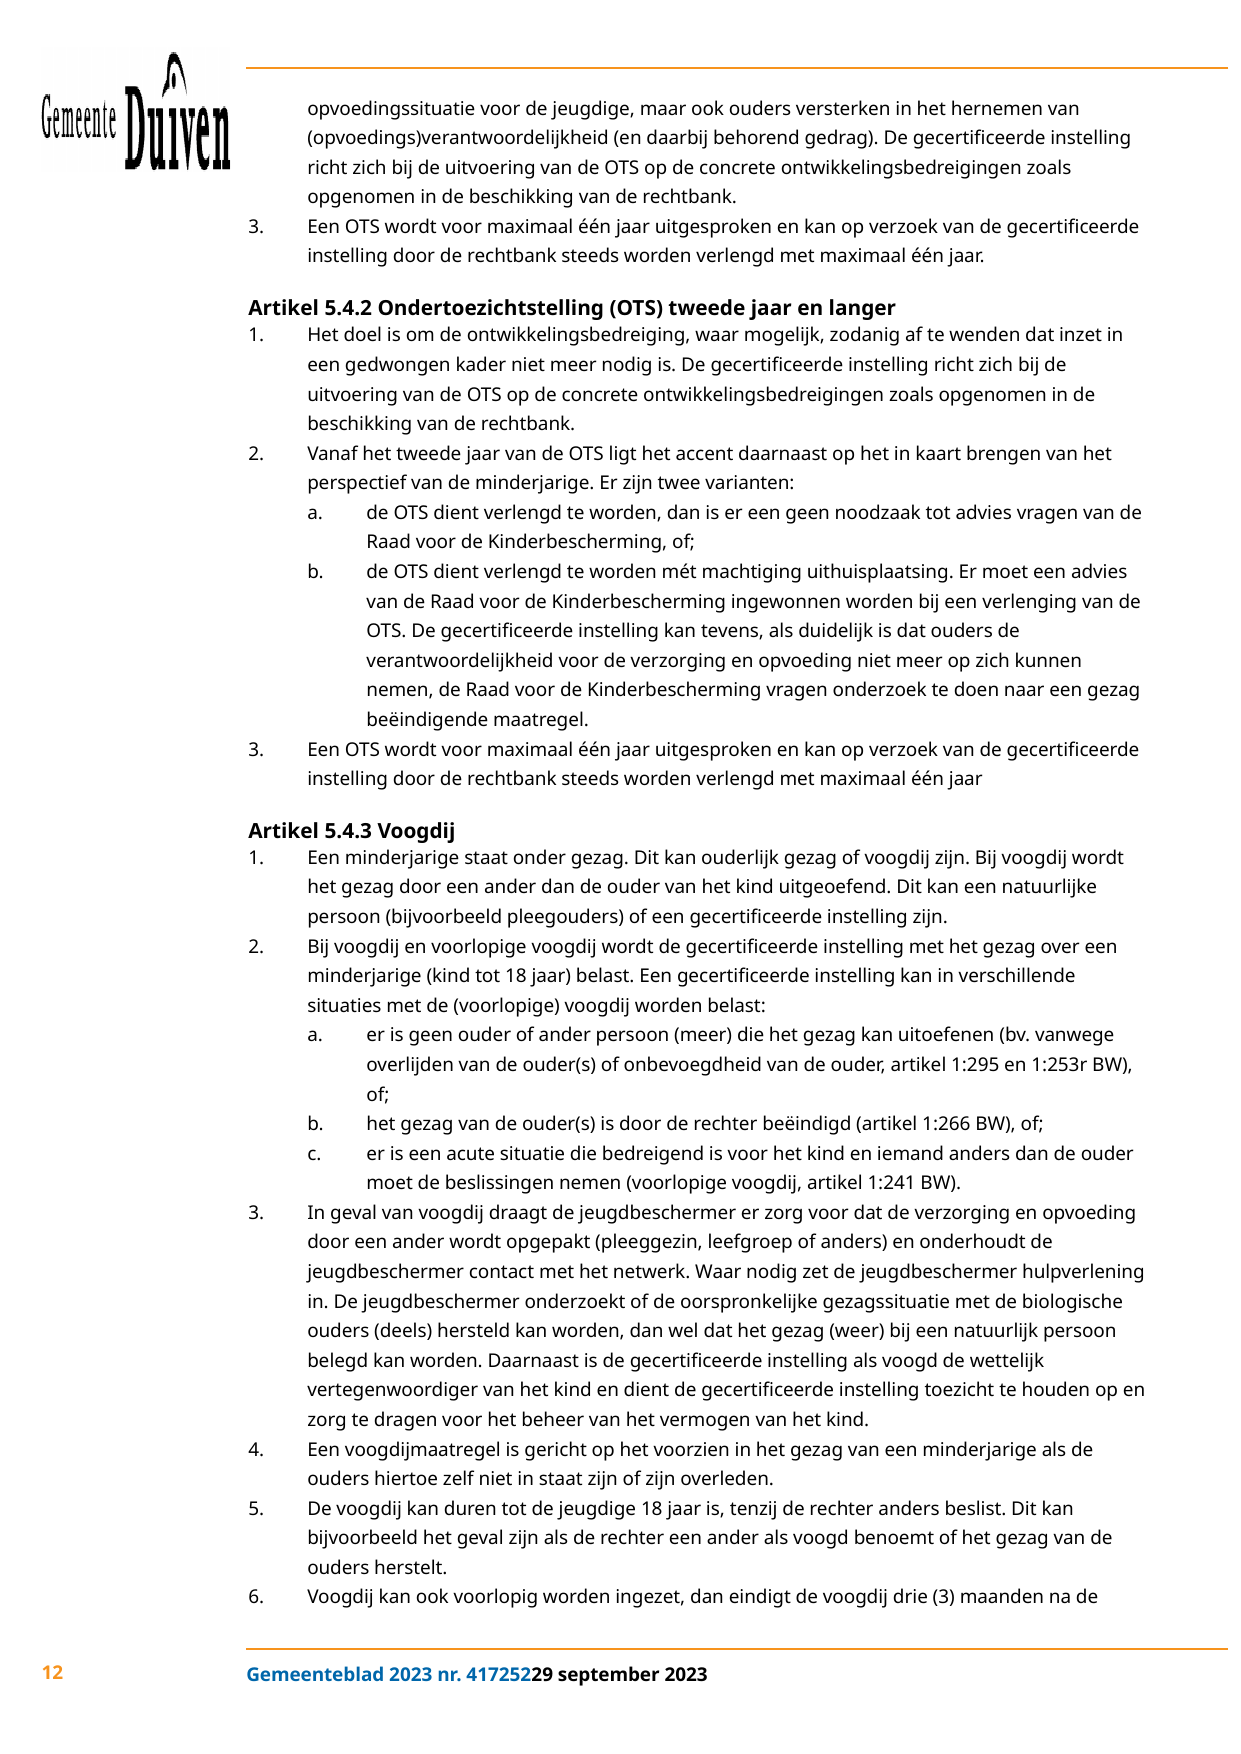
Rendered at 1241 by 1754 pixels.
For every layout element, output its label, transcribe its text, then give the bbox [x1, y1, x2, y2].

list Een minderjarige staat onder gezag. Dit kan ouderlijk gezag of voogdij zijn. Bij voogdij wordt het gezag door een ander dan de ouder van het kind uitgeoefend. Dit kan een natuurlijke persoon (bijvoorbeeld pleegouders) of een gecertificeerde instelling zijn. [248, 844, 1152, 929]
list Het doel is om de ontwikkelingsbedreiging, waar mogelijk, zodanig af te wenden dat inzet in een gedwongen kader niet meer nodig is. De gecertificeerde instelling richt zich bij de uitvoering van de OTS op de concrete ontwikkelingsbedreigingen zoals opgenomen in de beschikking van de rechtbank. [248, 322, 1152, 436]
list opvoedingssituatie voor de jeugdige, maar ook ouders versterken in het hernemen van (opvoedings)verantwoordelijkheid (en daarbij behorend gedrag). De gecertificeerde instelling richt zich bij de uitvoering van de OTS op de concrete ontwikkelingsbedreigingen zoals opgenomen in de beschikking van de rechtbank. [248, 95, 1152, 209]
list de OTS dient verlengd te worden, dan is er een geen noodzaak tot advies vragen van de Raad voor de Kinderbescherming, of; [307, 499, 1152, 554]
list Vanaf het tweede jaar van de OTS ligt het accent daarnaast op het in kaart brengen van het perspectief van de minderjarige. Er zijn twee varianten: [248, 440, 1152, 495]
list Een OTS wordt voor maximaal één jaar uitgesproken en kan op verzoek van de gecertificeerde instelling door de rechtbank steeds worden verlengd met maximaal één jaar. [248, 213, 1152, 268]
list Een voogdijmaatregel is gericht op het voorzien in het gezag van een minderjarige als de ouders hiertoe zelf niet in staat zijn of zijn overleden. [248, 1436, 1152, 1491]
list De voogdij kan duren tot de jeugdige 18 jaar is, tenzij de rechter anders beslist. Dit kan bijvoorbeeld het geval zijn als de rechter een ander als voogd benoemt of het gezag van de ouders herstelt. [248, 1495, 1152, 1580]
list de OTS dient verlengd te worden mét machtiging uithuisplaatsing. Er moet een advies van de Raad voor de Kinderbescherming ingewonnen worden bij een verlenging van de OTS. De gecertificeerde instelling kan tevens, als duidelijk is dat ouders de verantwoordelijkheid voor de verzorging en opvoeding niet meer op zich kunnen nemen, de Raad voor de Kinderbescherming vragen onderzoek te doen naar een gezag beëindigende maatregel. [307, 558, 1152, 732]
list het gezag van de ouder(s) is door de rechter beëindigd (artikel 1:266 BW), of; [307, 1110, 1152, 1136]
picture [41, 47, 231, 172]
list In geval van voogdij draagt de jeugdbeschermer er zorg voor dat de verzorging en opvoeding door een ander wordt opgepakt (pleeggezin, leefgroep of anders) en onderhoudt de jeugdbeschermer contact met het netwerk. Waar nodig zet de jeugdbeschermer hulpverlening in. De jeugdbeschermer onderzoekt of de oorspronkelijke gezagssituatie met de biologische ouders (deels) hersteld kan worden, dan wel dat het gezag (weer) bij een natuurlijk persoon belegd kan worden. Daarnaast is de gecertificeerde instelling als voogd de wettelijk vertegenwoordiger van het kind en dient de gecertificeerde instelling toezicht te houden op en zorg te dragen voor het beheer van het vermogen van het kind. [248, 1199, 1152, 1432]
text Artikel 5.4.2 Ondertoezichtstelling (OTS) tweede jaar en langer [248, 293, 1152, 322]
list er is geen ouder of ander persoon (meer) die het gezag kan uitoefenen (bv. vanwege overlijden van de ouder(s) of onbevoegdheid van de ouder, artikel 1:295 en 1:253r BW), of; [307, 1022, 1152, 1107]
list Bij voogdij en voorlopige voogdij wordt de gecertificeerde instelling met het gezag over een minderjarige (kind tot 18 jaar) belast. Een gecertificeerde instelling kan in verschillende situaties met de (voorlopige) voogdij worden belast: [248, 933, 1152, 1018]
list er is een acute situatie die bedreigend is voor het kind en iemand anders dan de ouder moet de beslissingen nemen (voorlopige voogdij, artikel 1:241 BW). [307, 1140, 1152, 1195]
list Een OTS wordt voor maximaal één jaar uitgesproken en kan op verzoek van de gecertificeerde instelling door de rechtbank steeds worden verlengd met maximaal één jaar [248, 736, 1152, 791]
text Artikel 5.4.3 Voogdij [248, 816, 1152, 844]
list Voogdij kan ook voorlopig worden ingezet, dan eindigt de voogdij drie (3) maanden na de [248, 1584, 1152, 1609]
